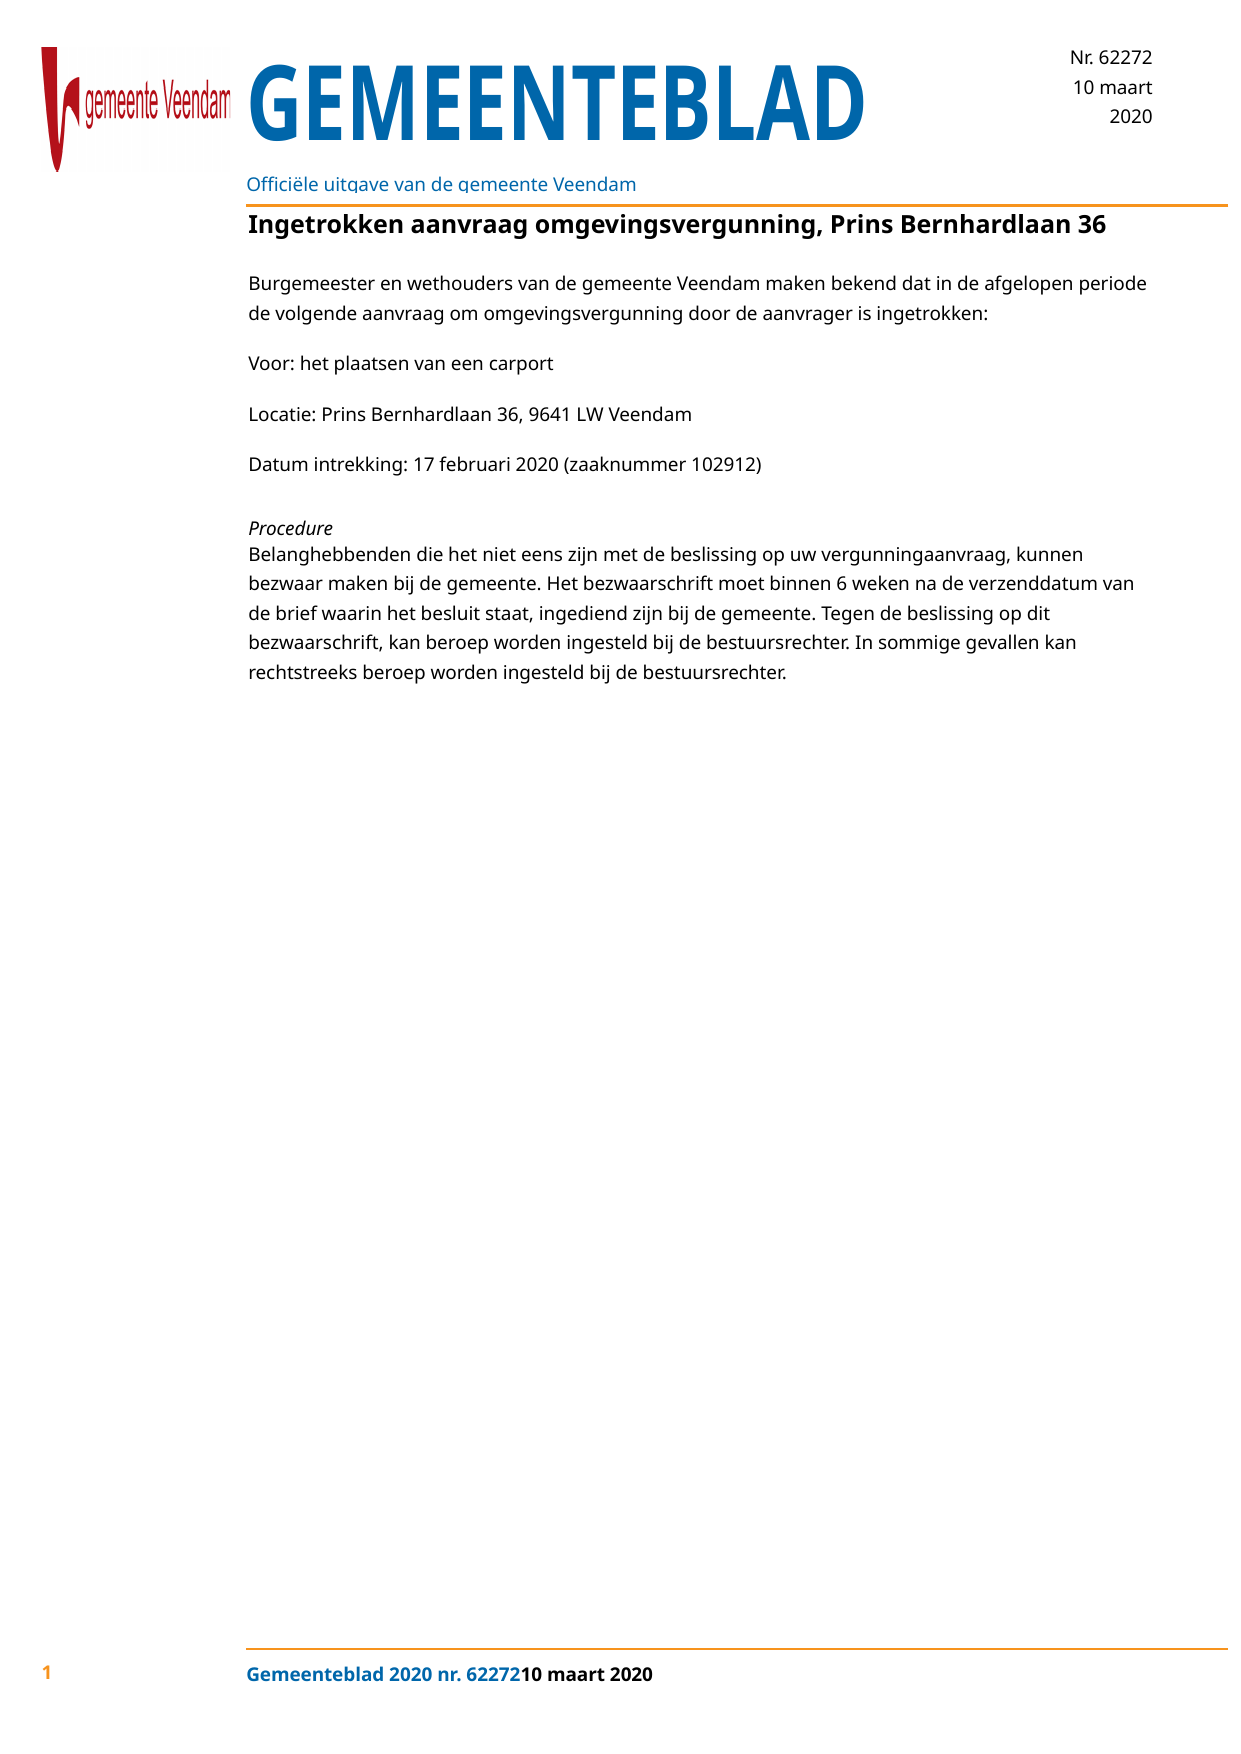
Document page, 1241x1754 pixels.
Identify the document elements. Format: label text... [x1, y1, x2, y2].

text Datum intrekking: 17 februari 2020 (zaaknummer 102912) [248, 451, 1152, 477]
text Ingetrokken aanvraag omgevingsvergunning, Prins Bernhardlaan 36 [248, 207, 1152, 241]
text Burgemeester en wethouders van de gemeente Veendam maken bekend dat in de afgelopen periode de volgende aanvraag om omgevingsvergunning door de aanvrager is ingetrokken: [248, 270, 1152, 326]
text Voor: het plaatsen van een carport [248, 350, 1152, 376]
text Locatie: Prins Bernhardlaan 36, 9641 LW Veendam [248, 401, 1152, 426]
text Procedure [248, 515, 1152, 541]
picture [41, 47, 231, 172]
text Belanghebbenden die het niet eens zijn met de beslissing op uw vergunningaanvraag, kunnen bezwaar maken bij de gemeente. Het bezwaarschrift moet binnen 6 weken na de verzenddatum van de brief waarin het besluit staat, ingediend zijn bij de gemeente. Tegen de beslissing op dit bezwaarschrift, kan beroep worden ingesteld bij de bestuursrechter. In sommige gevallen kan rechtstreeks beroep worden ingesteld bij de bestuursrechter. [248, 541, 1152, 685]
